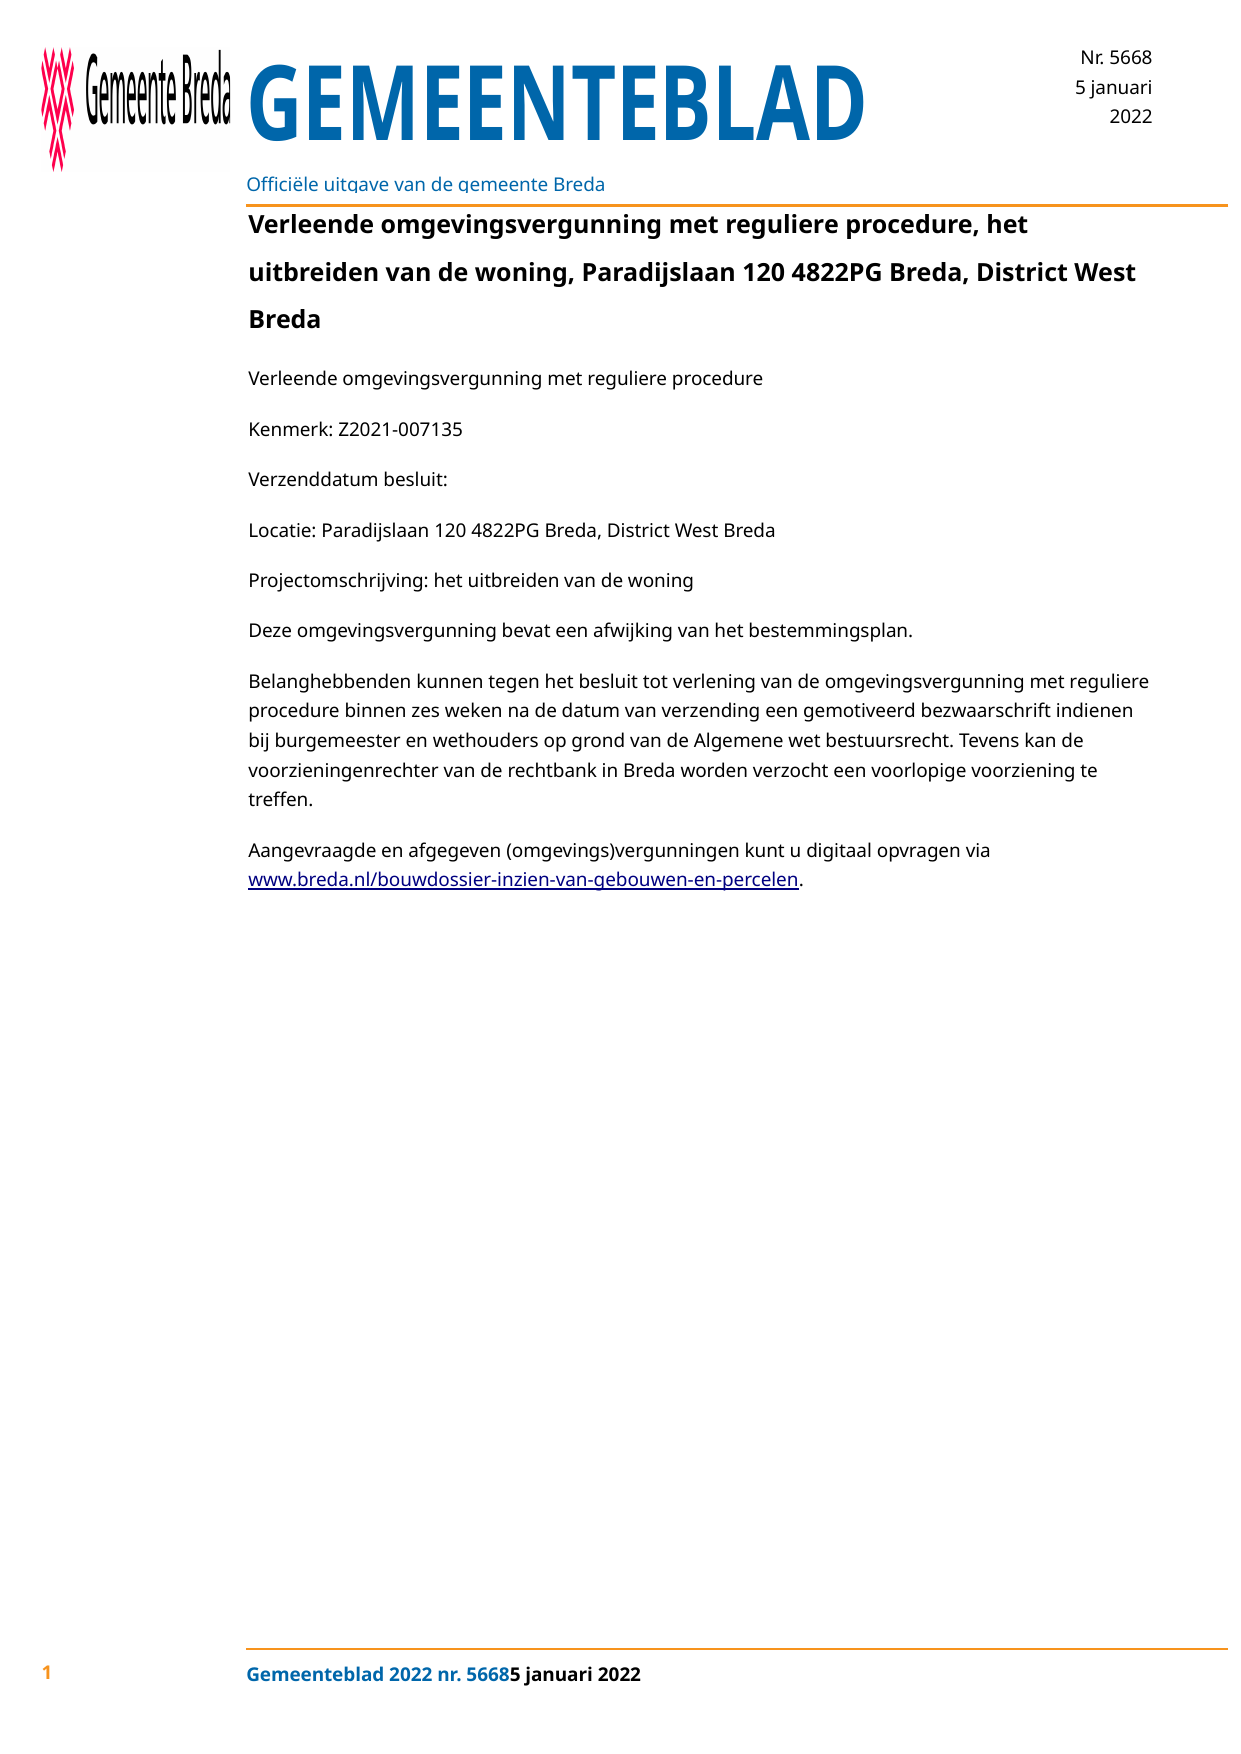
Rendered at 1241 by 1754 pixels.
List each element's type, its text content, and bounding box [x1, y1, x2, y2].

picture [41, 47, 231, 172]
text Verleende omgevingsvergunning met reguliere procedure, het uitbreiden van de woning, Paradijslaan 120 4822PG Breda, District West Breda [248, 207, 1152, 336]
text Kenmerk: Z2021-007135 [248, 416, 1152, 442]
text Locatie: Paradijslaan 120 4822PG Breda, District West Breda [248, 517, 1152, 542]
text Verzenddatum besluit: [248, 466, 1152, 492]
text Aangevraagde en afgegeven (omgevings)vergunningen kunt u digitaal opvragen via www.breda.nl/bouwdossier-inzien-van-gebouwen-en-percelen. [248, 837, 1152, 892]
text Deze omgevingsvergunning bevat een afwijking van het bestemmingsplan. [248, 618, 1152, 643]
text Belanghebbenden kunnen tegen het besluit tot verlening van de omgevingsvergunning met reguliere procedure binnen zes weken na de datum van verzending een gemotiveerd bezwaarschrift indienen bij burgemeester en wethouders op grond van de Algemene wet bestuursrecht. Tevens kan de voorzieningenrechter van de rechtbank in Breda worden verzocht een voorlopige voorziening te treffen. [248, 668, 1152, 812]
text Verleende omgevingsvergunning met reguliere procedure [248, 366, 1152, 391]
text Projectomschrijving: het uitbreiden van de woning [248, 567, 1152, 593]
